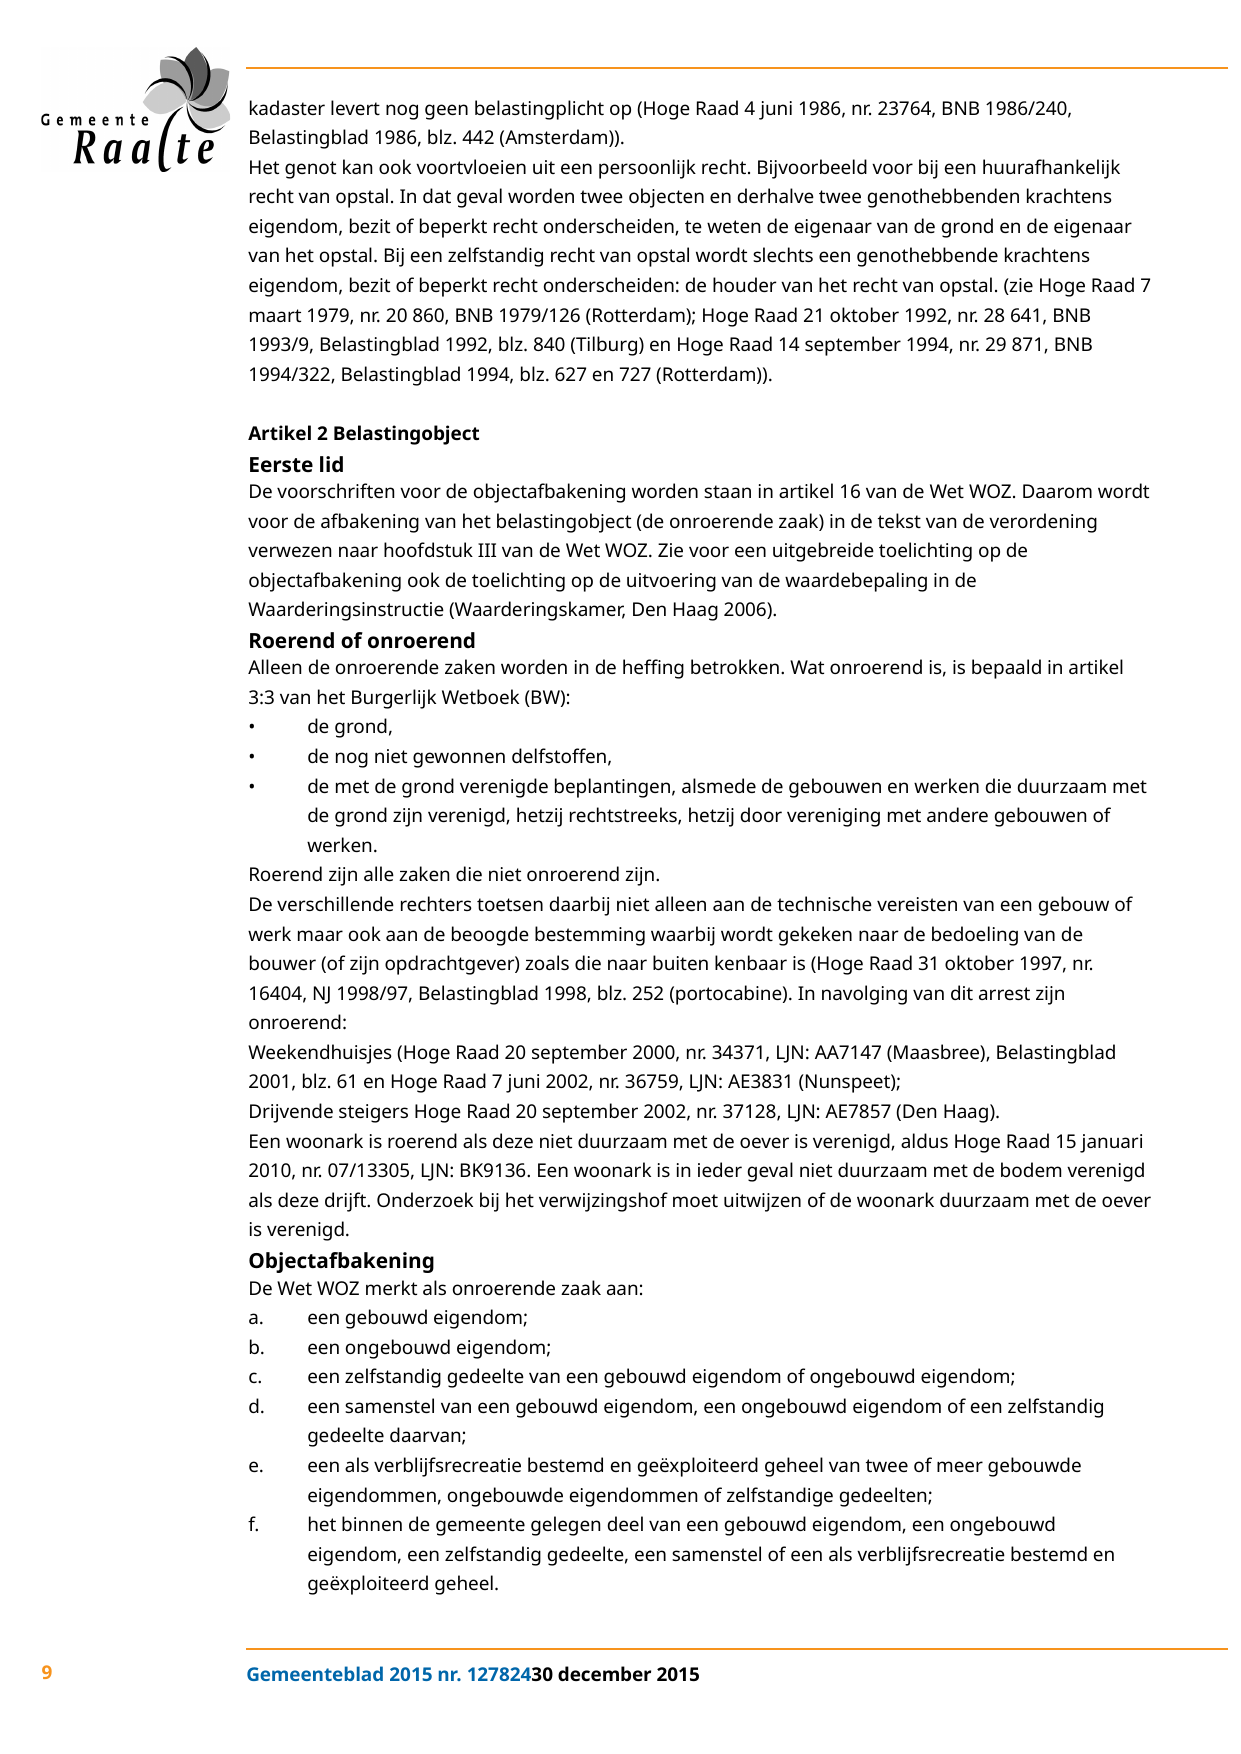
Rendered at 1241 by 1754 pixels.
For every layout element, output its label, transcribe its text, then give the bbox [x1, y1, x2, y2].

picture [41, 47, 231, 172]
list een zelfstandig gedeelte van een gebouwd eigendom of ongebouwd eigendom; [248, 1363, 1152, 1389]
text Weekendhuisjes (Hoge Raad 20 september 2000, nr. 34371, LJN: AA7147 (Maasbree), Belastingblad 2001, blz. 61 en Hoge Raad 7 juni 2002, nr. 36759, LJN: AE3831 (Nunspeet); [248, 1039, 1152, 1094]
list de nog niet gewonnen delfstoffen, [248, 743, 1152, 769]
text De verschillende rechters toetsen daarbij niet alleen aan de technische vereisten van een gebouw of werk maar ook aan de beoogde bestemming waarbij wordt gekeken naar de bedoeling van de bouwer (of zijn opdrachtgever) zoals die naar buiten kenbaar is (Hoge Raad 31 oktober 1997, nr. 16404, NJ 1998/97, Belastingblad 1998, blz. 252 (portocabine). In navolging van dit arrest zijn onroerend: [248, 891, 1152, 1035]
list een samenstel van een gebouwd eigendom, een ongebouwd eigendom of een zelfstandig gedeelte daarvan; [248, 1393, 1152, 1448]
text Het genot kan ook voortvloeien uit een persoonlijk recht. Bijvoorbeeld voor bij een huurafhankelijk recht van opstal. In dat geval worden twee objecten en derhalve twee genothebbenden krachtens eigendom, bezit of beperkt recht onderscheiden, te weten de eigenaar van de grond en de eigenaar van het opstal. Bij een zelfstandig recht van opstal wordt slechts een genothebbende krachtens eigendom, bezit of beperkt recht onderscheiden: de houder van het recht van opstal. (zie Hoge Raad 7 maart 1979, nr. 20 860, BNB 1979/126 (Rotterdam); Hoge Raad 21 oktober 1992, nr. 28 641, BNB 1993/9, Belastingblad 1992, blz. 840 (Tilburg) en Hoge Raad 14 september 1994, nr. 29 871, BNB 1994/322, Belastingblad 1994, blz. 627 en 727 (Rotterdam)). [248, 154, 1152, 387]
list de met de grond verenigde beplantingen, alsmede de gebouwen en werken die duurzaam met de grond zijn verenigd, hetzij rechtstreeks, hetzij door vereniging met andere gebouwen of werken. [248, 773, 1152, 858]
text Alleen de onroerende zaken worden in de heffing betrokken. Wat onroerend is, is bepaald in artikel 3:3 van het Burgerlijk Wetboek (BW): [248, 654, 1152, 710]
list een als verblijfsrecreatie bestemd en geëxploiteerd geheel van twee of meer gebouwde eigendommen, ongebouwde eigendommen of zelfstandige gedeelten; [248, 1452, 1152, 1507]
list een ongebouwd eigendom; [248, 1334, 1152, 1359]
list het binnen de gemeente gelegen deel van een gebouwd eigendom, een ongebouwd eigendom, een zelfstandig gedeelte, een samenstel of een als verblijfsrecreatie bestemd en geëxploiteerd geheel. [248, 1511, 1152, 1596]
text Objectafbakening [248, 1246, 1152, 1275]
text kadaster levert nog geen belastingplicht op (Hoge Raad 4 juni 1986, nr. 23764, BNB 1986/240, Belastingblad 1986, blz. 442 (Amsterdam)). [248, 95, 1152, 150]
list de grond, [248, 714, 1152, 739]
text Artikel 2 Belastingobject [248, 420, 1152, 446]
text Drijvende steigers Hoge Raad 20 september 2002, nr. 37128, LJN: AE7857 (Den Haag). [248, 1098, 1152, 1124]
text Een woonark is roerend als deze niet duurzaam met de oever is verenigd, aldus Hoge Raad 15 januari 2010, nr. 07/13305, LJN: BK9136. Een woonark is in ieder geval niet duurzaam met de bodem verenigd als deze drijft. Onderzoek bij het verwijzingshof moet uitwijzen of de woonark duurzaam met de oever is verenigd. [248, 1128, 1152, 1242]
text De Wet WOZ merkt als onroerende zaak aan: [248, 1275, 1152, 1300]
list een gebouwd eigendom; [248, 1304, 1152, 1330]
text Eerste lid [248, 450, 1152, 478]
text Roerend zijn alle zaken die niet onroerend zijn. [248, 862, 1152, 887]
text Roerend of onroerend [248, 626, 1152, 654]
text De voorschriften voor de objectafbakening worden staan in artikel 16 van de Wet WOZ. Daarom wordt voor de afbakening van het belastingobject (de onroerende zaak) in de tekst van de verordening verwezen naar hoofdstuk III van de Wet WOZ. Zie voor een uitgebreide toelichting op de objectafbakening ook de toelichting op de uitvoering van de waardebepaling in de Waarderingsinstructie (Waarderingskamer, Den Haag 2006). [248, 478, 1152, 622]
